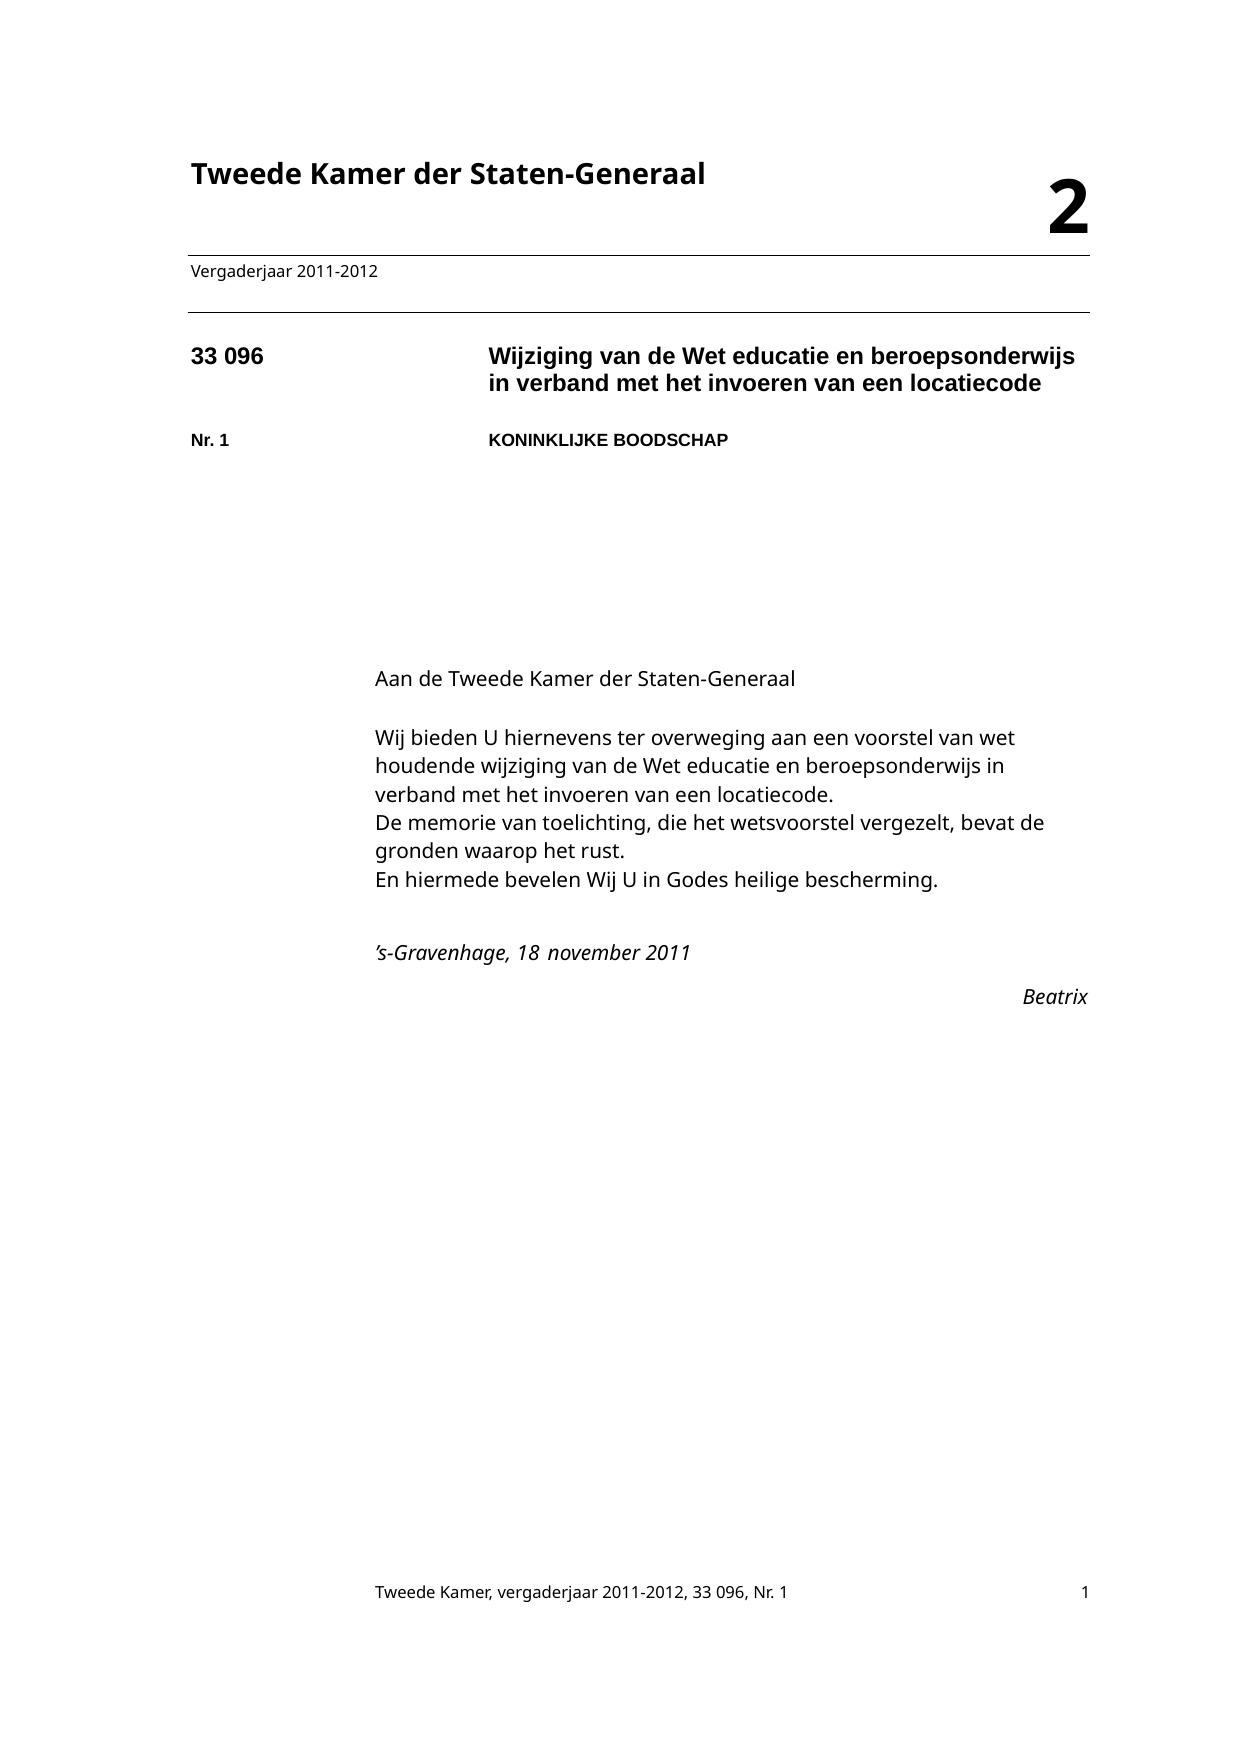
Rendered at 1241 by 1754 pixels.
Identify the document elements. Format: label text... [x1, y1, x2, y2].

text Wij bieden U hiernevens ter overweging aan een voorstel van wet houdende wijziging van de Wet educatie en beroepsonderwijs in verband met het invoeren van een locatiecode. [375, 723, 1090, 808]
table_cell [485, 256, 1090, 312]
text Beatrix [375, 982, 1090, 1010]
table_cell [188, 313, 485, 339]
text Aan de Tweede Kamer der Staten-Generaal [375, 664, 1090, 693]
table_cell 33 096 [188, 339, 485, 427]
table_header 2 [910, 150, 1090, 255]
text En hiermede bevelen Wij U in Godes heilige bescherming. [375, 865, 1090, 893]
table_cell Wijziging van de Wet educatie en beroepsonderwijs in verband met het invoeren van een locatiecode [485, 339, 1090, 427]
table_cell KONINKLIJKE BOODSCHAP [485, 427, 1090, 546]
table_cell Vergaderjaar 2011-2012 [188, 256, 485, 312]
text ’s-Gravenhage, 18 november 2011 [375, 938, 1090, 967]
table_header Tweede Kamer der Staten-Generaal [188, 150, 909, 255]
text De memorie van toelichting, die het wetsvoorstel vergezelt, bevat de gronden waarop het rust. [375, 808, 1090, 865]
table_cell Nr. 1 [188, 427, 485, 546]
table_cell [485, 313, 1090, 339]
